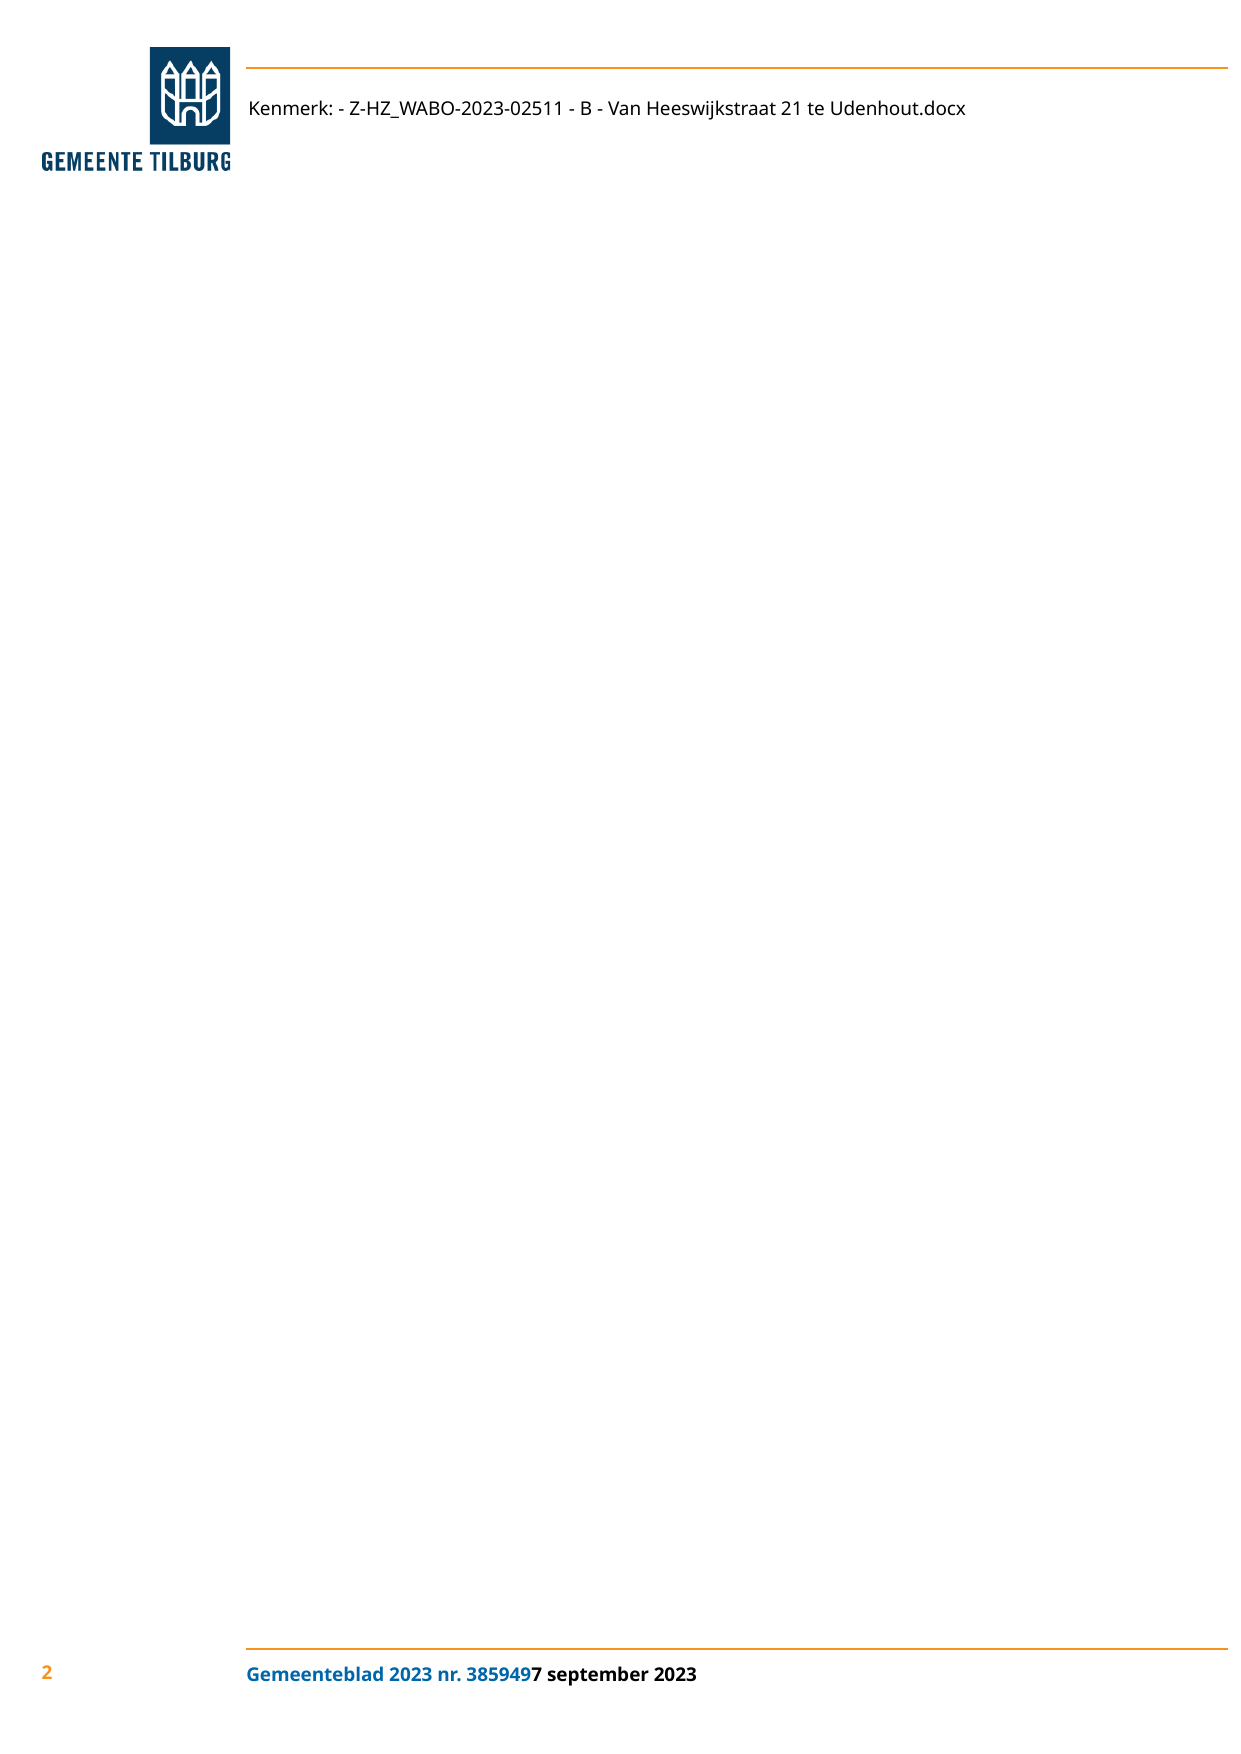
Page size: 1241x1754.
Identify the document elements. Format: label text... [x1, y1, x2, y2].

text Kenmerk: - Z-HZ_WABO-2023-02511 - B - Van Heeswijkstraat 21 te Udenhout.docx [248, 95, 1152, 121]
picture [41, 47, 231, 172]
